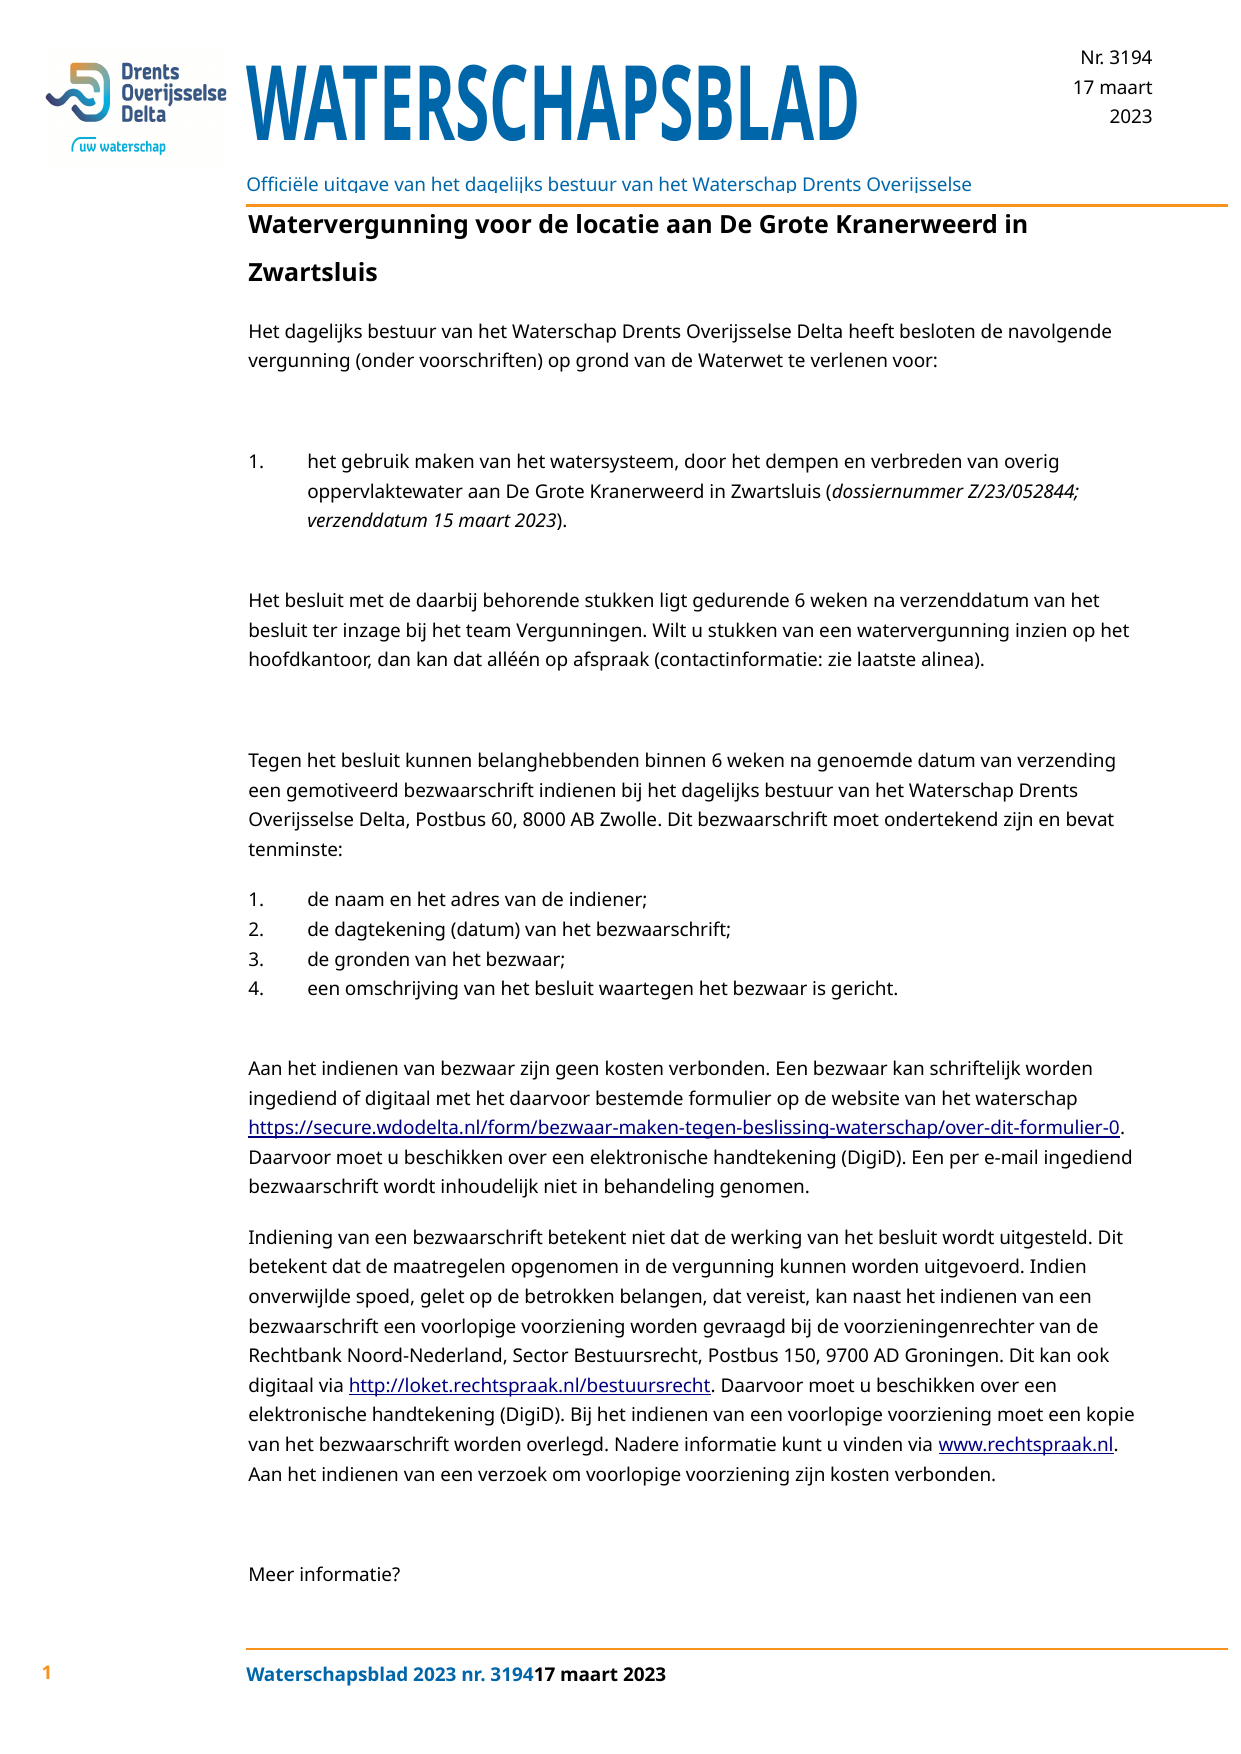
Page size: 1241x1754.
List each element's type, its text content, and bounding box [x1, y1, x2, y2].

text Meer informatie? [248, 1562, 1152, 1587]
list de dagtekening (datum) van het bezwaarschrift; [248, 916, 1152, 942]
text Het dagelijks bestuur van het Waterschap Drents Overijsselse Delta heeft besloten de navolgende vergunning (onder voorschriften) op grond van de Waterwet te verlenen voor: [248, 318, 1152, 373]
text Aan het indienen van bezwaar zijn geen kosten verbonden. Een bezwaar kan schriftelijk worden ingediend of digitaal met het daarvoor bestemde formulier op de website van het waterschap https://secure.wdodelta.nl/form/bezwaar-maken-tegen-beslissing-waterschap/over-dit-formulier-0. Daarvoor moet u beschikken over een elektronische handtekening (DigiD). Een per e-mail ingediend bezwaarschrift wordt inhoudelijk niet in behandeling genomen. [248, 1055, 1152, 1199]
text Het besluit met de daarbij behorende stukken ligt gedurende 6 weken na verzenddatum van het besluit ter inzage bij het team Vergunningen. Wilt u stukken van een watervergunning inzien op het hoofdkantoor, dan kan dat alléén op afspraak (contactinformatie: zie laatste alinea). [248, 587, 1152, 672]
text Watervergunning voor de locatie aan De Grote Kranerweerd in Zwartsluis [248, 207, 1152, 288]
list een omschrijving van het besluit waartegen het bezwaar is gericht. [248, 975, 1152, 1001]
text Indiening van een bezwaarschrift betekent niet dat de werking van het besluit wordt uitgesteld. Dit betekent dat de maatregelen opgenomen in de vergunning kunnen worden uitgevoerd. Indien onverwijlde spoed, gelet op de betrokken belangen, dat vereist, kan naast het indienen van een bezwaarschrift een voorlopige voorziening worden gevraagd bij de voorzieningenrechter van de Rechtbank Noord-Nederland, Sector Bestuursrecht, Postbus 150, 9700 AD Groningen. Dit kan ook digitaal via http://loket.rechtspraak.nl/bestuursrecht. Daarvoor moet u beschikken over een elektronische handtekening (DigiD). Bij het indienen van een voorlopige voorziening moet een kopie van het bezwaarschrift worden overlegd. Nadere informatie kunt u vinden via www.rechtspraak.nl. Aan het indienen van een verzoek om voorlopige voorziening zijn kosten verbonden. [248, 1224, 1152, 1487]
picture [41, 47, 231, 172]
text Tegen het besluit kunnen belanghebbenden binnen 6 weken na genoemde datum van verzending een gemotiveerd bezwaarschrift indienen bij het dagelijks bestuur van het Waterschap Drents Overijsselse Delta, Postbus 60, 8000 AB Zwolle. Dit bezwaarschrift moet ondertekend zijn en bevat tenminste: [248, 747, 1152, 862]
list de gronden van het bezwaar; [248, 946, 1152, 972]
list het gebruik maken van het watersysteem, door het dempen en verbreden van overig oppervlaktewater aan De Grote Kranerweerd in Zwartsluis (dossiernummer Z/23/052844; verzenddatum 15 maart 2023). [248, 448, 1152, 533]
list de naam en het adres van de indiener; [248, 887, 1152, 912]
